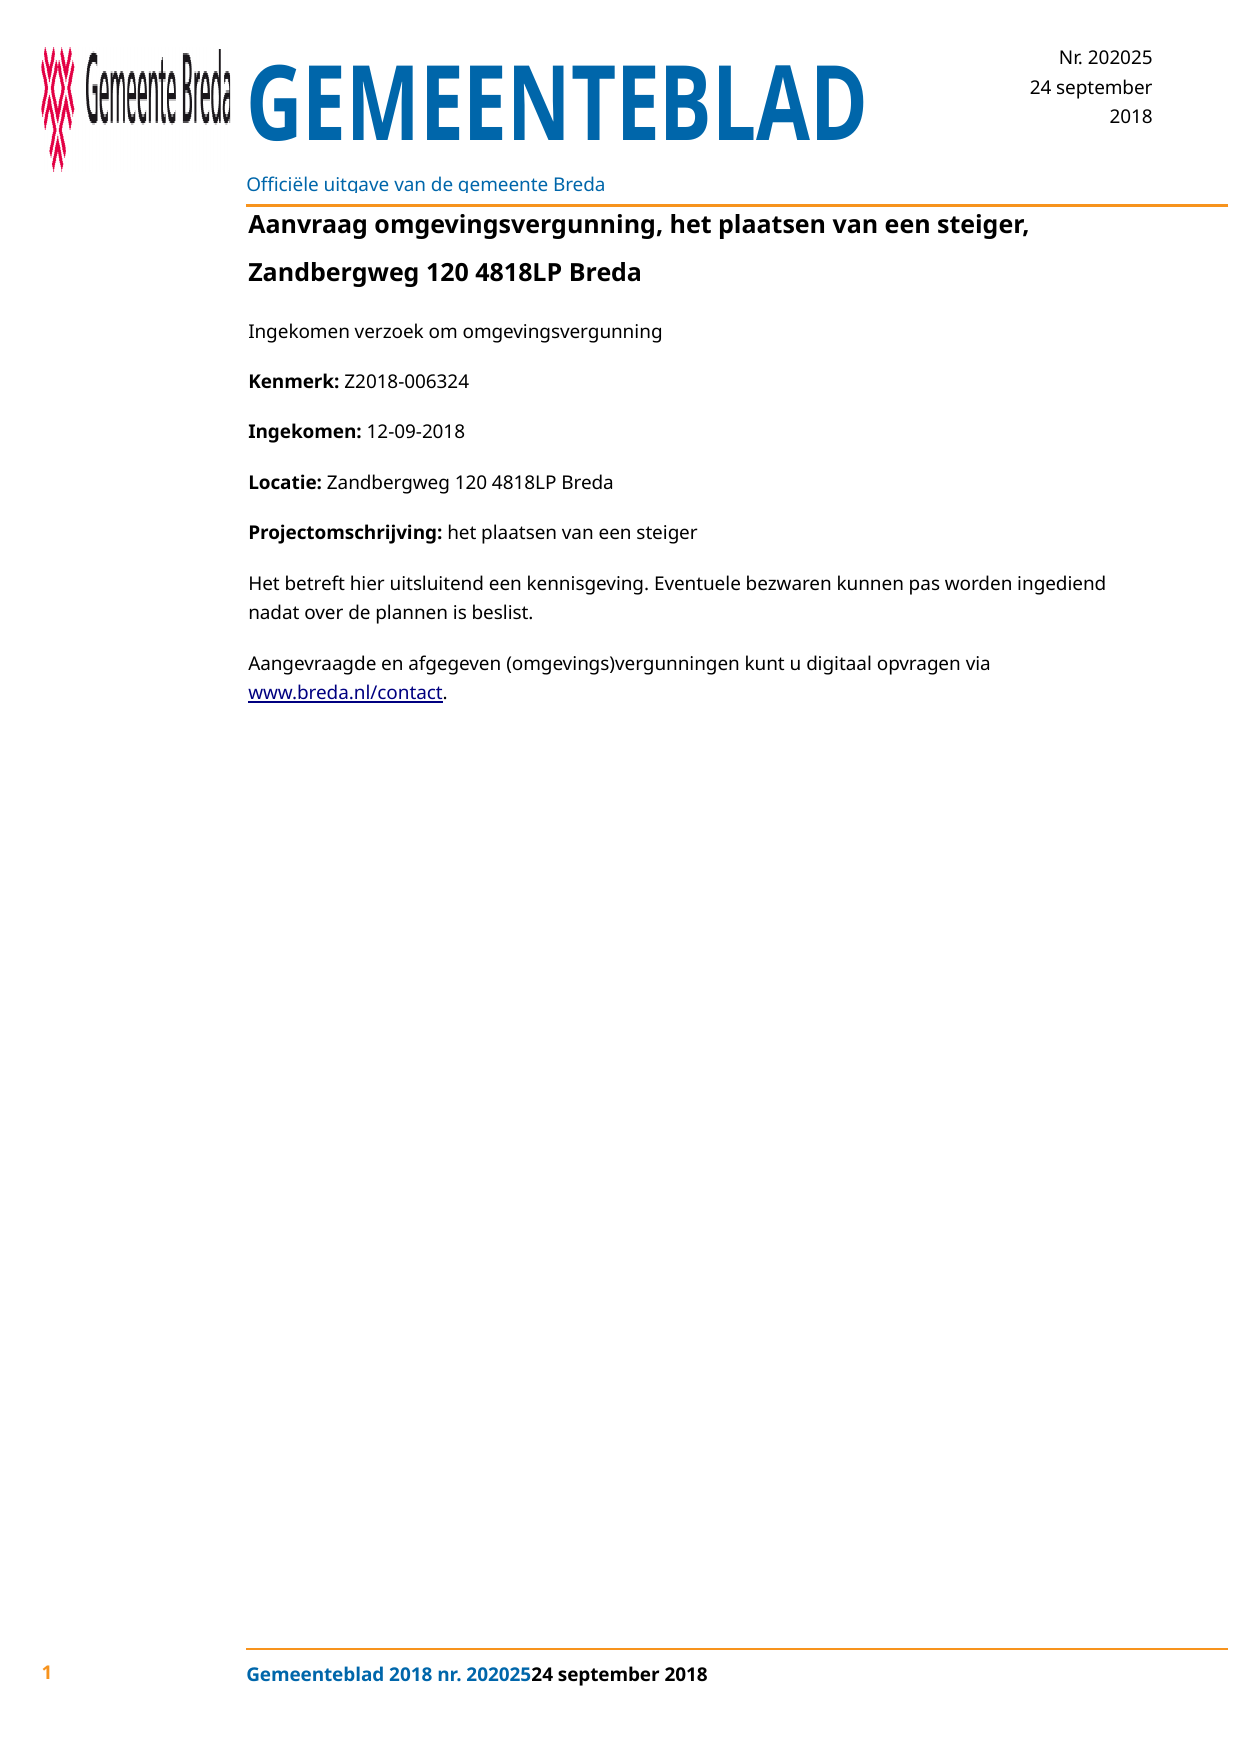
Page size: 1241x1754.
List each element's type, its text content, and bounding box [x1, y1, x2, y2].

picture [41, 47, 231, 172]
text Kenmerk: Z2018-006324 [248, 368, 1152, 394]
text Locatie: Zandbergweg 120 4818LP Breda [248, 469, 1152, 495]
text Ingekomen verzoek om omgevingsvergunning [248, 318, 1152, 344]
text Projectomschrijving: het plaatsen van een steiger [248, 519, 1152, 545]
text Ingekomen: 12-09-2018 [248, 419, 1152, 444]
text Aangevraagde en afgegeven (omgevings)vergunningen kunt u digitaal opvragen via www.breda.nl/contact. [248, 650, 1152, 705]
text Het betreft hier uitsluitend een kennisgeving. Eventuele bezwaren kunnen pas worden ingediend nadat over de plannen is beslist. [248, 570, 1152, 625]
text Aanvraag omgevingsvergunning, het plaatsen van een steiger, Zandbergweg 120 4818LP Breda [248, 207, 1152, 288]
